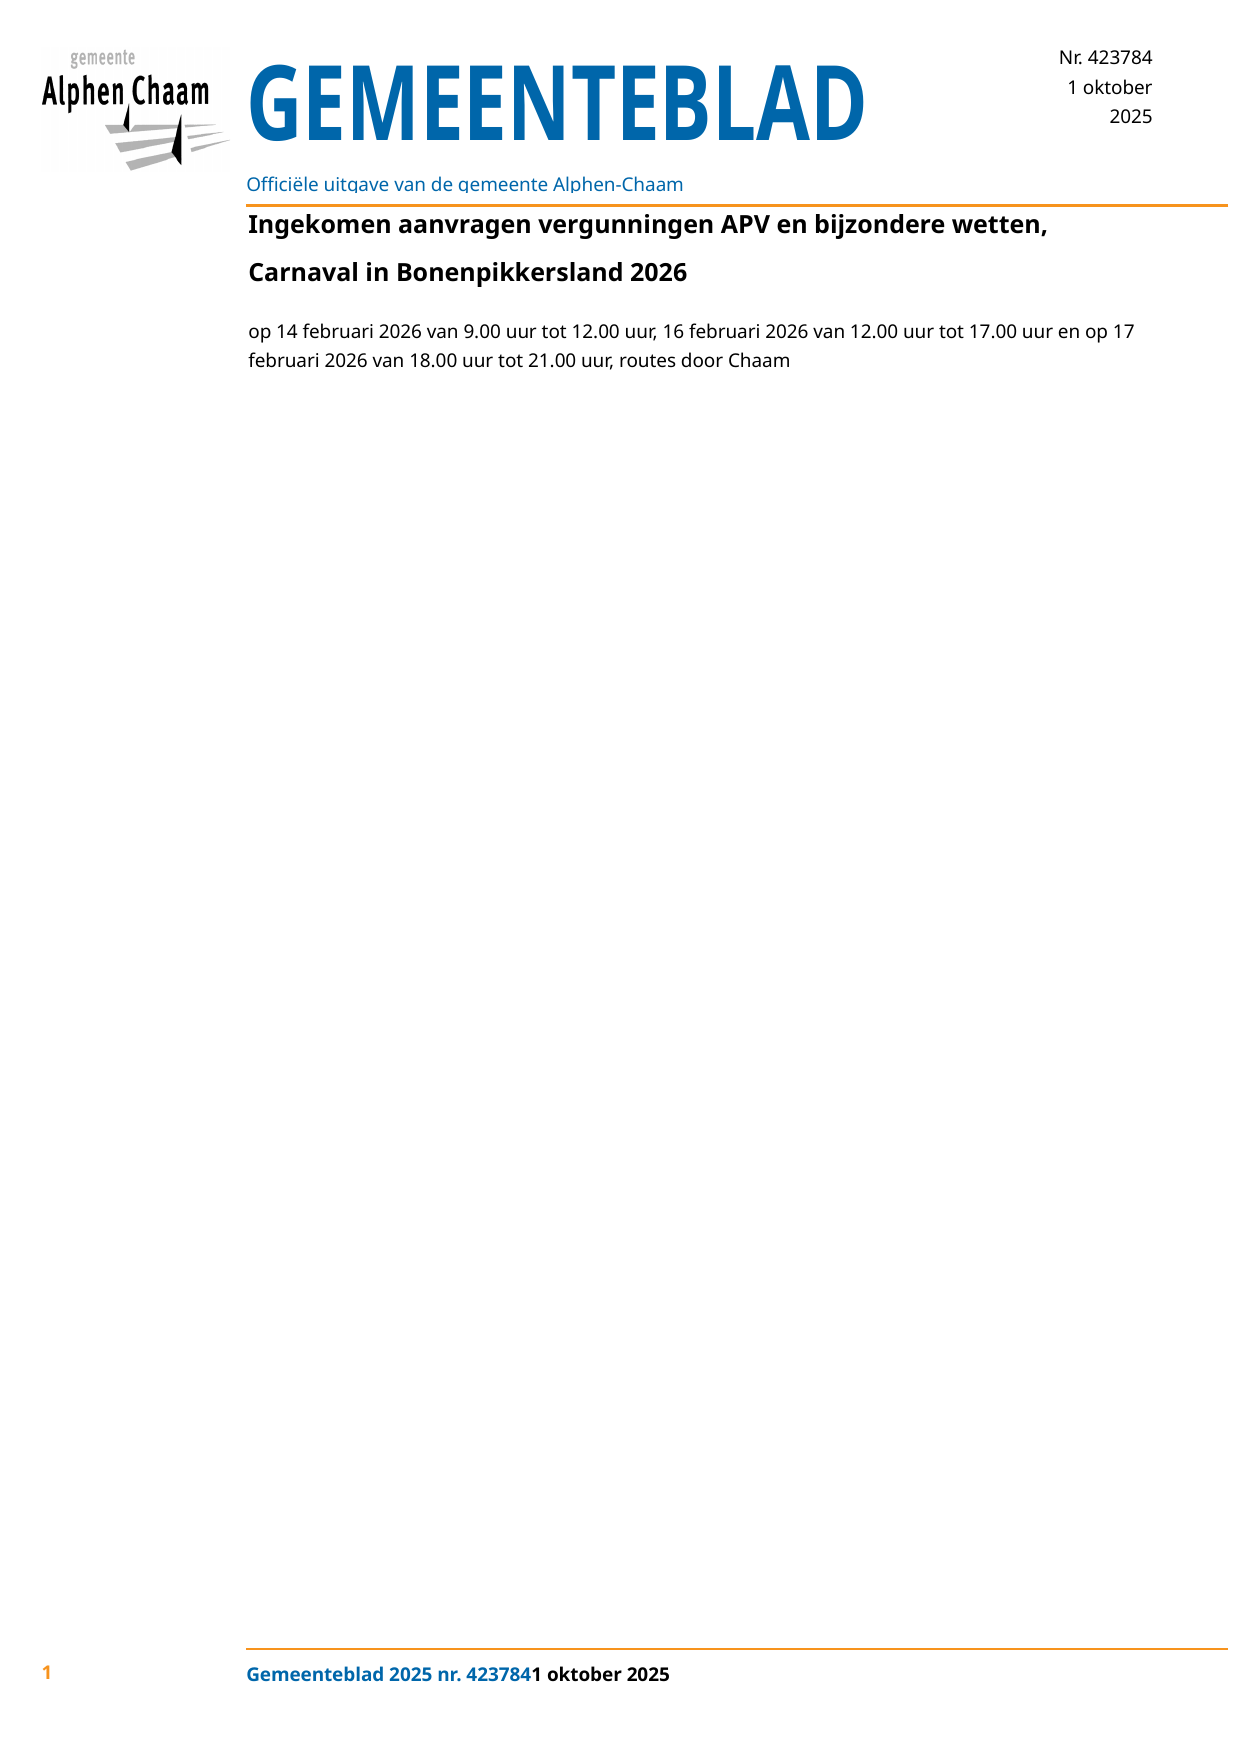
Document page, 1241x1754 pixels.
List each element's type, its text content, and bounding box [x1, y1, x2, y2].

text Ingekomen aanvragen vergunningen APV en bijzondere wetten, Carnaval in Bonenpikkersland 2026 [248, 207, 1152, 288]
picture [41, 47, 231, 172]
text op 14 februari 2026 van 9.00 uur tot 12.00 uur, 16 februari 2026 van 12.00 uur tot 17.00 uur en op 17 februari 2026 van 18.00 uur tot 21.00 uur, routes door Chaam [248, 318, 1152, 373]
